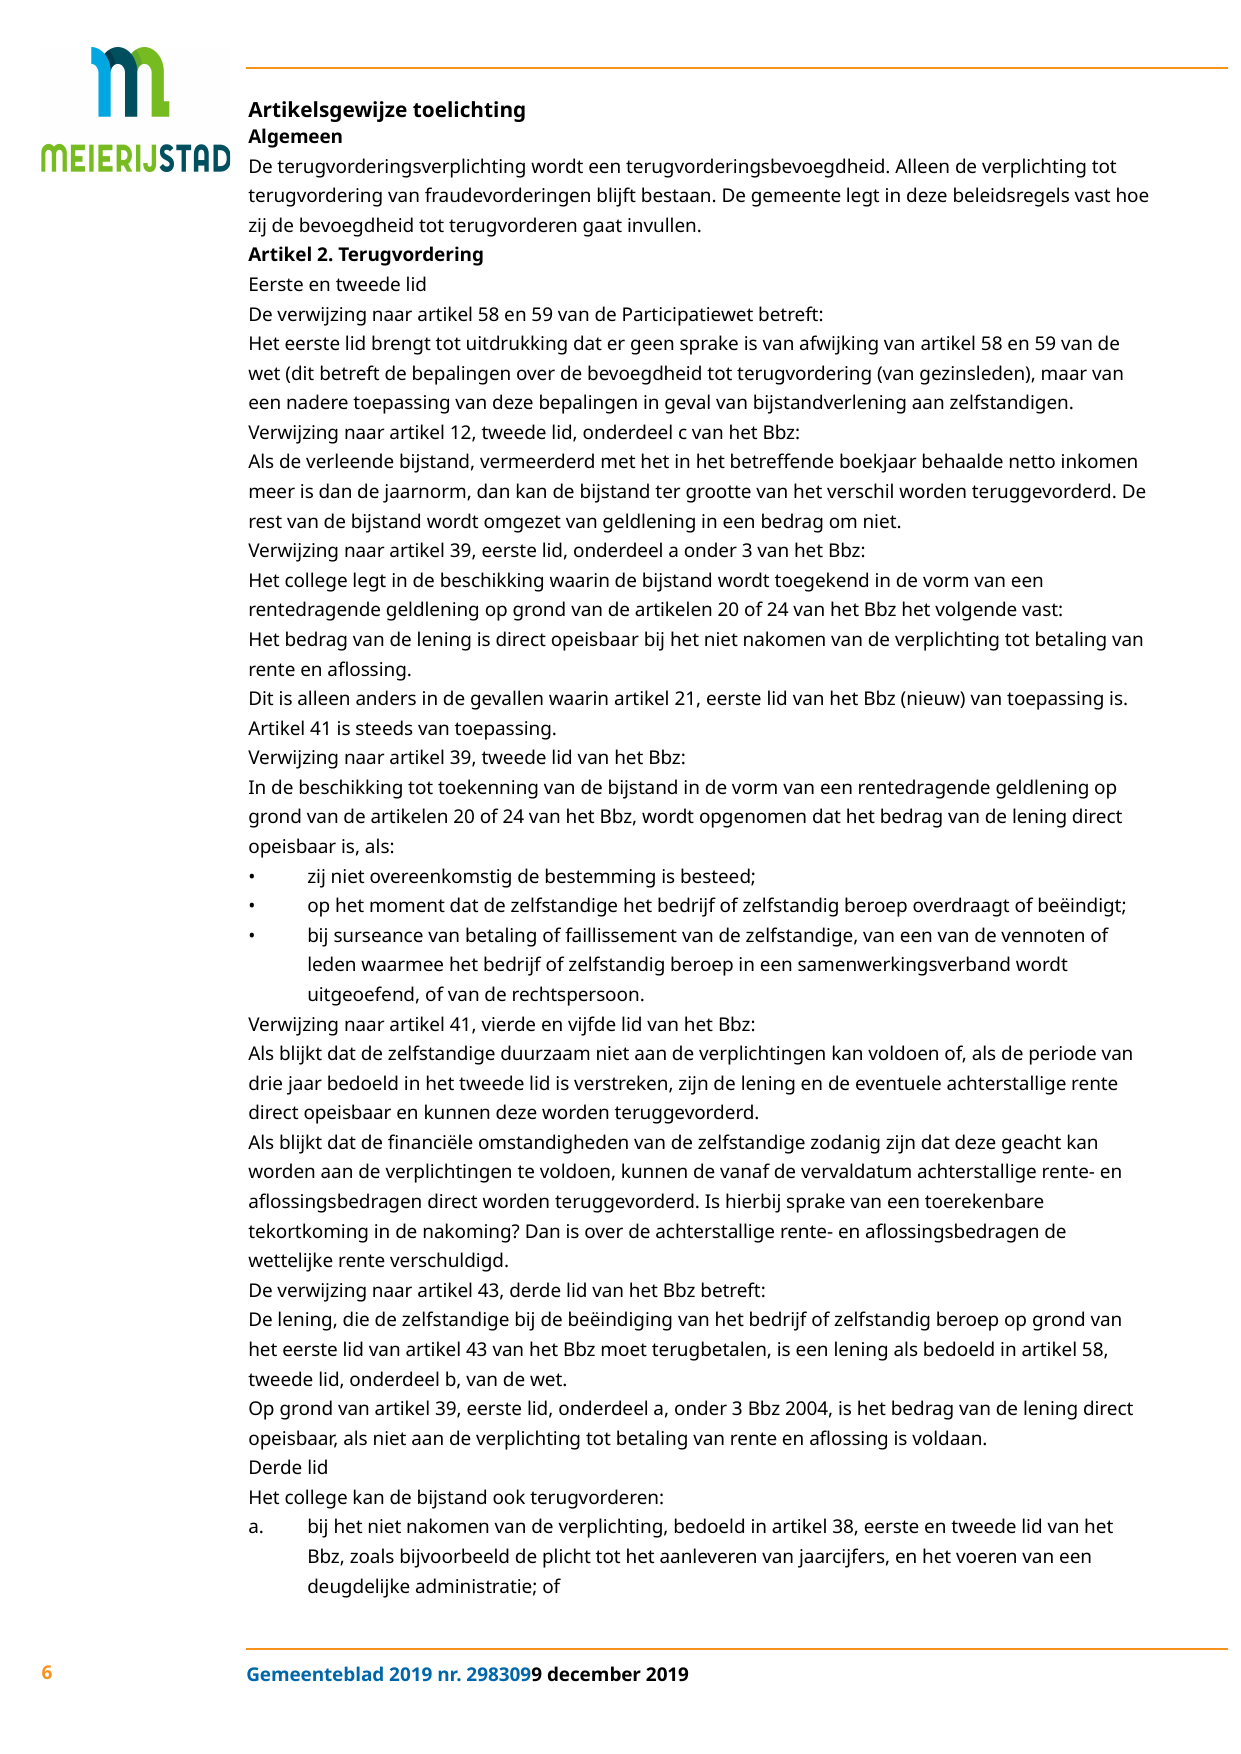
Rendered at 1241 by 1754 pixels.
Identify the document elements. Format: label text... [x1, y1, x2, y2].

text Als blijkt dat de zelfstandige duurzaam niet aan de verplichtingen kan voldoen of, als de periode van drie jaar bedoeld in het tweede lid is verstreken, zijn de lening en de eventuele achterstallige rente direct opeisbaar en kunnen deze worden teruggevorderd. [248, 1040, 1152, 1125]
text Algemeen [248, 123, 1152, 149]
text Artikelsgewijze toelichting [248, 95, 1152, 123]
text Verwijzing naar artikel 39, tweede lid van het Bbz: [248, 744, 1152, 770]
text Verwijzing naar artikel 39, eerste lid, onderdeel a onder 3 van het Bbz: [248, 537, 1152, 563]
picture [41, 47, 231, 172]
text Dit is alleen anders in de gevallen waarin artikel 21, eerste lid van het Bbz (nieuw) van toepassing is. Artikel 41 is steeds van toepassing. [248, 685, 1152, 741]
text In de beschikking tot toekenning van de bijstand in de vorm van een rentedragende geldlening op grond van de artikelen 20 of 24 van het Bbz, wordt opgenomen dat het bedrag van de lening direct opeisbaar is, als: [248, 774, 1152, 859]
text Op grond van artikel 39, eerste lid, onderdeel a, onder 3 Bbz 2004, is het bedrag van de lening direct opeisbaar, als niet aan de verplichting tot betaling van rente en aflossing is voldaan. [248, 1395, 1152, 1451]
text Verwijzing naar artikel 41, vierde en vijfde lid van het Bbz: [248, 1011, 1152, 1037]
text Het bedrag van de lening is direct opeisbaar bij het niet nakomen van de verplichting tot betaling van rente en aflossing. [248, 626, 1152, 682]
list op het moment dat de zelfstandige het bedrijf of zelfstandig beroep overdraagt of beëindigt; [248, 892, 1152, 918]
text De verwijzing naar artikel 43, derde lid van het Bbz betreft: [248, 1277, 1152, 1303]
text Het eerste lid brengt tot uitdrukking dat er geen sprake is van afwijking van artikel 58 en 59 van de wet (dit betreft de bepalingen over de bevoegdheid tot terugvordering (van gezinsleden), maar van een nadere toepassing van deze bepalingen in geval van bijstandverlening aan zelfstandigen. [248, 330, 1152, 415]
text Als blijkt dat de financiële omstandigheden van de zelfstandige zodanig zijn dat deze geacht kan worden aan de verplichtingen te voldoen, kunnen de vanaf de vervaldatum achterstallige rente- en aflossingsbedragen direct worden teruggevorderd. Is hierbij sprake van een toerekenbare tekortkoming in de nakoming? Dan is over de achterstallige rente- en aflossingsbedragen de wettelijke rente verschuldigd. [248, 1129, 1152, 1273]
text De lening, die de zelfstandige bij de beëindiging van het bedrijf of zelfstandig beroep op grond van het eerste lid van artikel 43 van het Bbz moet terugbetalen, is een lening als bedoeld in artikel 58, tweede lid, onderdeel b, van de wet. [248, 1307, 1152, 1392]
text Het college legt in de beschikking waarin de bijstand wordt toegekend in de vorm van een rentedragende geldlening op grond van de artikelen 20 of 24 van het Bbz het volgende vast: [248, 567, 1152, 622]
text Derde lid [248, 1454, 1152, 1480]
list bij het niet nakomen van de verplichting, bedoeld in artikel 38, eerste en tweede lid van het Bbz, zoals bijvoorbeeld de plicht tot het aanleveren van jaarcijfers, en het voeren van een deugdelijke administratie; of [248, 1514, 1152, 1599]
text Eerste en tweede lid [248, 271, 1152, 297]
text De terugvorderingsverplichting wordt een terugvorderingsbevoegdheid. Alleen de verplichting tot terugvordering van fraudevorderingen blijft bestaan. De gemeente legt in deze beleidsregels vast hoe zij de bevoegdheid tot terugvorderen gaat invullen. [248, 153, 1152, 238]
text De verwijzing naar artikel 58 en 59 van de Participatiewet betreft: [248, 301, 1152, 327]
text Verwijzing naar artikel 12, tweede lid, onderdeel c van het Bbz: [248, 419, 1152, 445]
list bij surseance van betaling of faillissement van de zelfstandige, van een van de vennoten of leden waarmee het bedrijf of zelfstandig beroep in een samenwerkingsverband wordt uitgeoefend, of van de rechtspersoon. [248, 922, 1152, 1007]
text Het college kan de bijstand ook terugvorderen: [248, 1484, 1152, 1510]
text Artikel 2. Terugvordering [248, 242, 1152, 267]
text Als de verleende bijstand, vermeerderd met het in het betreffende boekjaar behaalde netto inkomen meer is dan de jaarnorm, dan kan de bijstand ter grootte van het verschil worden teruggevorderd. De rest van de bijstand wordt omgezet van geldlening in een bedrag om niet. [248, 449, 1152, 534]
list zij niet overeenkomstig de bestemming is besteed; [248, 863, 1152, 889]
